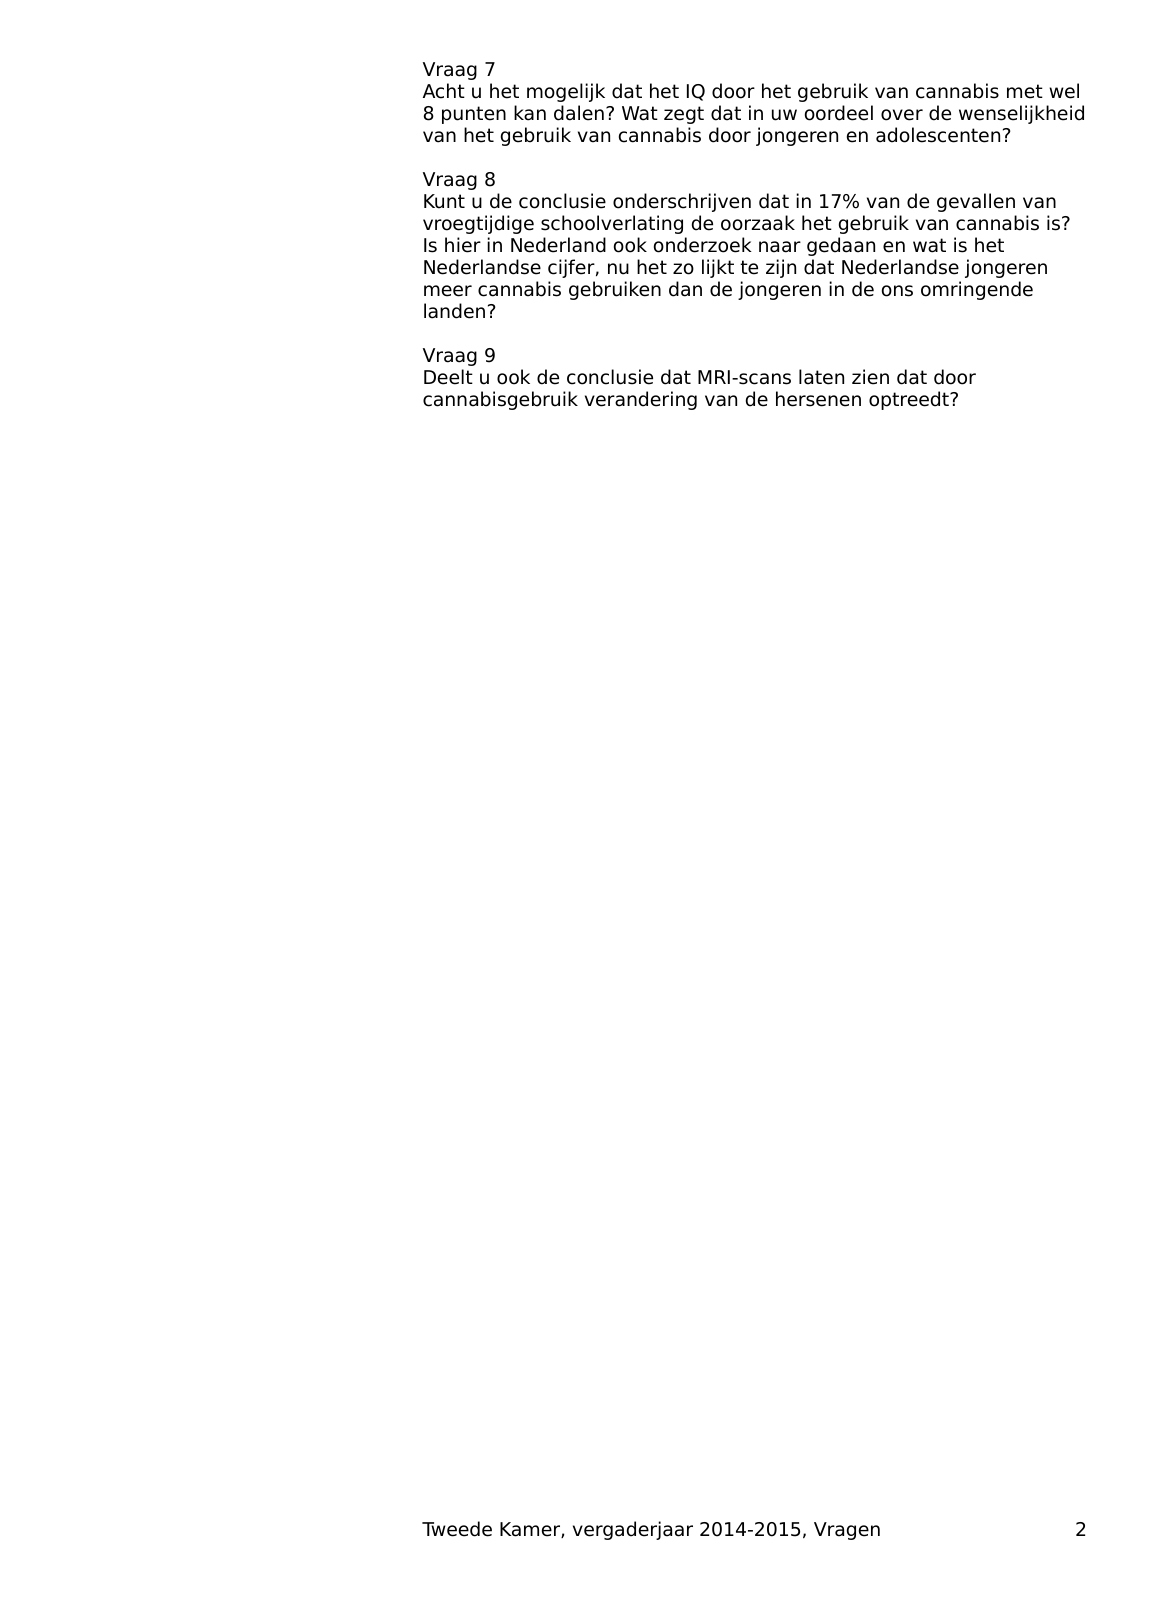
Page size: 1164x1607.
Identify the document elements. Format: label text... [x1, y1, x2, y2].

text Deelt u ook de conclusie dat MRI-scans laten zien dat door cannabisgebruik verandering van de hersenen optreedt? [422, 367, 1087, 411]
text Vraag 8 [422, 169, 1087, 191]
text Vraag 7 [422, 59, 1087, 81]
text Acht u het mogelijk dat het IQ door het gebruik van cannabis met wel 8 punten kan dalen? Wat zegt dat in uw oordeel over de wenselijkheid van het gebruik van cannabis door jongeren en adolescenten? [422, 81, 1087, 147]
text Kunt u de conclusie onderschrijven dat in 17% van de gevallen van vroegtijdige schoolverlating de oorzaak het gebruik van cannabis is? Is hier in Nederland ook onderzoek naar gedaan en wat is het Nederlandse cijfer, nu het zo lijkt te zijn dat Nederlandse jongeren meer cannabis gebruiken dan de jongeren in de ons omringende landen? [422, 191, 1087, 323]
text Vraag 9 [422, 345, 1087, 367]
